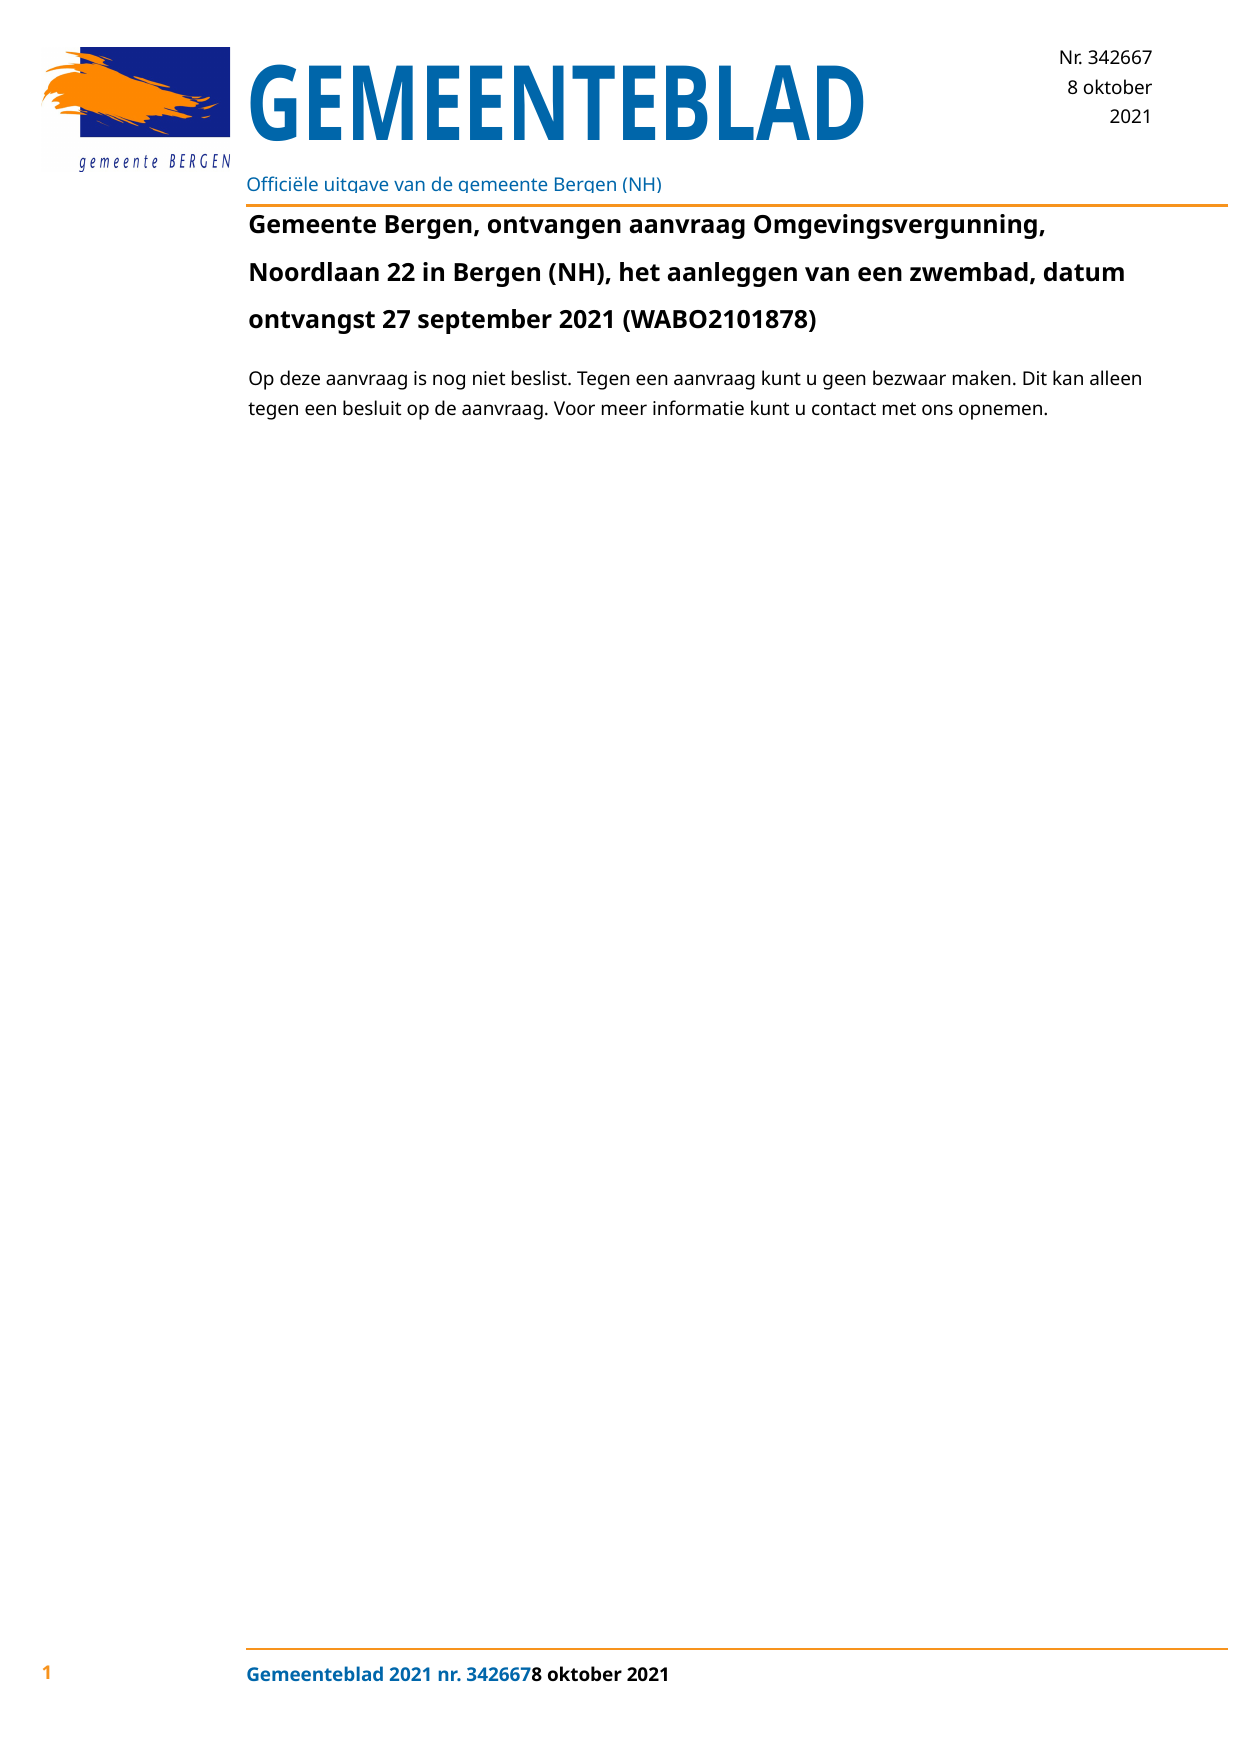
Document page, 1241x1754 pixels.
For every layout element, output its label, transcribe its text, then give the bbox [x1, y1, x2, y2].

picture [41, 47, 231, 172]
text Op deze aanvraag is nog niet beslist. Tegen een aanvraag kunt u geen bezwaar maken. Dit kan alleen tegen een besluit op de aanvraag. Voor meer informatie kunt u contact met ons opnemen. [248, 366, 1152, 421]
text Gemeente Bergen, ontvangen aanvraag Omgevingsvergunning, Noordlaan 22 in Bergen (NH), het aanleggen van een zwembad, datum ontvangst 27 september 2021 (WABO2101878) [248, 207, 1152, 336]
